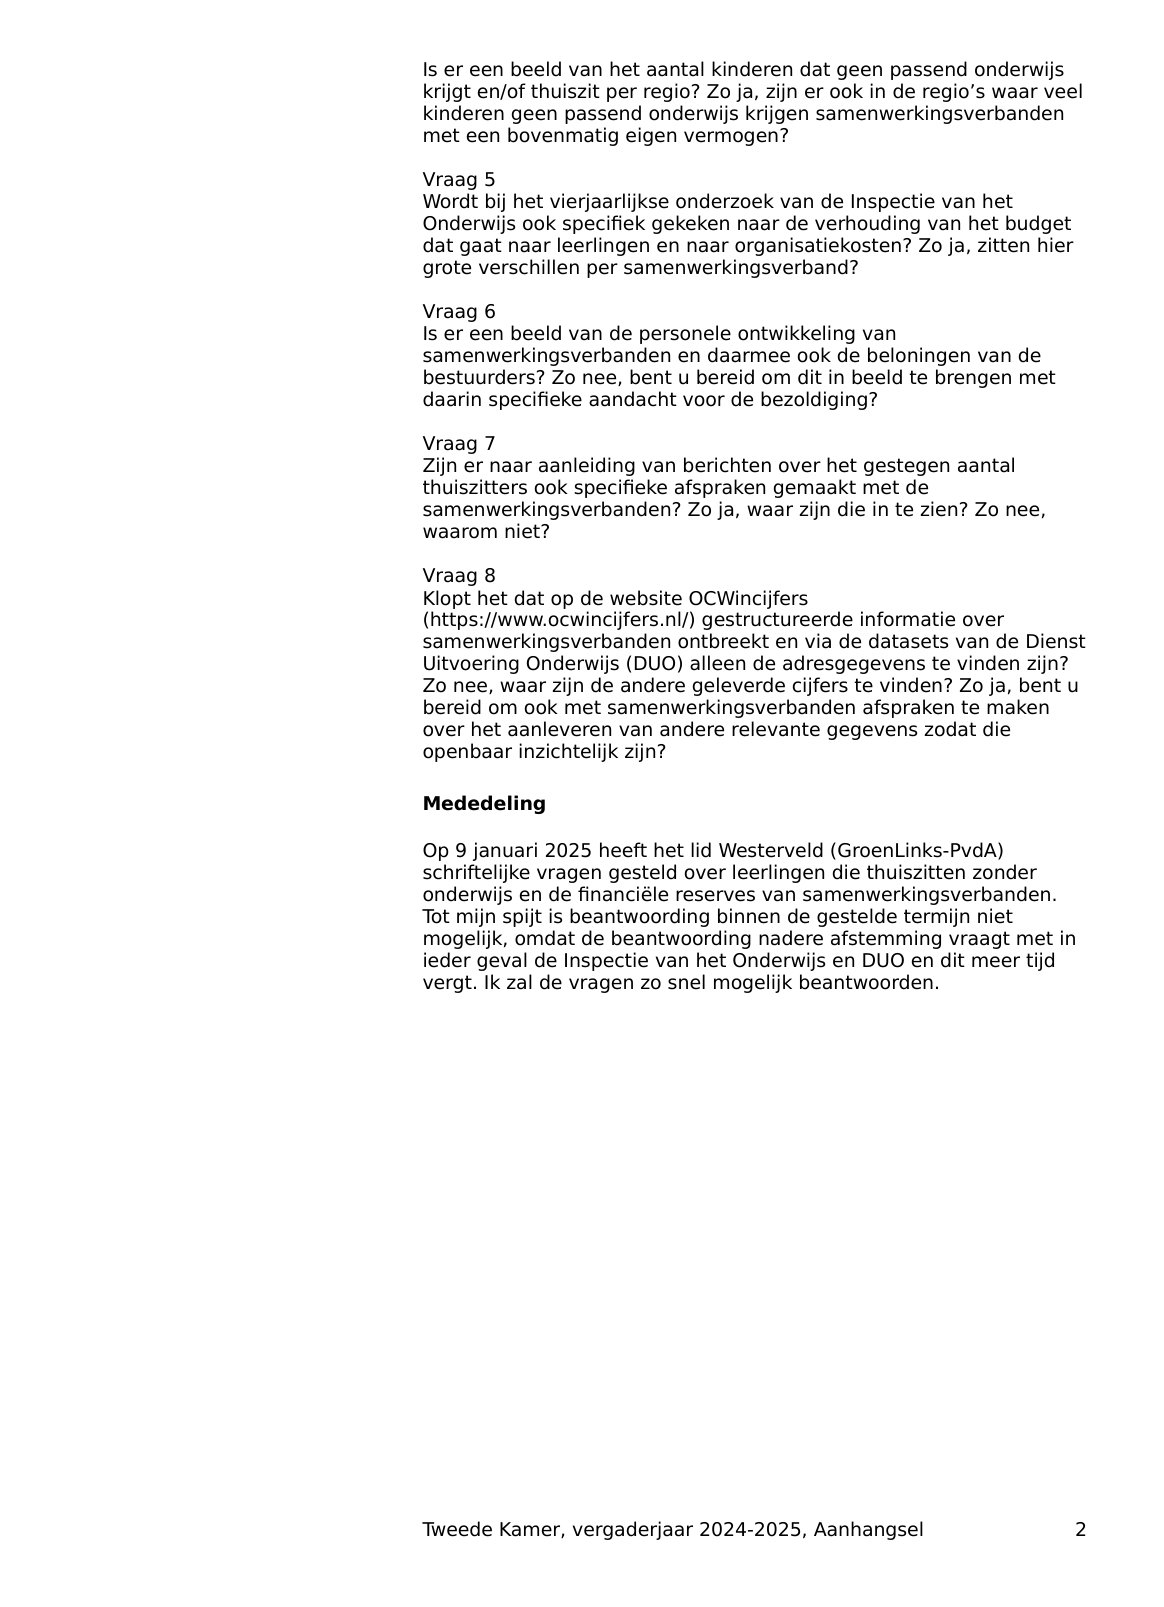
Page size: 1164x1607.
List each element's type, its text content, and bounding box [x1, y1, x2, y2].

text Tot mijn spijt is beantwoording binnen de gestelde termijn niet mogelijk, omdat de beantwoording nadere afstemming vraagt met in ieder geval de Inspectie van het Onderwijs en DUO en dit meer tijd vergt. Ik zal de vragen zo snel mogelijk beantwoorden. [422, 906, 1087, 994]
text Vraag 5 [422, 169, 1087, 191]
subtitle Mededeling [422, 793, 1087, 815]
text Vraag 7 [422, 433, 1087, 455]
text Is er een beeld van het aantal kinderen dat geen passend onderwijs krijgt en/of thuiszit per regio? Zo ja, zijn er ook in de regio’s waar veel kinderen geen passend onderwijs krijgen samenwerkingsverbanden met een bovenmatig eigen vermogen? [422, 59, 1087, 147]
text Op 9 januari 2025 heeft het lid Westerveld (GroenLinks-PvdA) schriftelijke vragen gesteld over leerlingen die thuiszitten zonder onderwijs en de financiële reserves van samenwerkingsverbanden. [422, 840, 1087, 906]
text Vraag 8 [422, 565, 1087, 587]
text Zijn er naar aanleiding van berichten over het gestegen aantal thuiszitters ook specifieke afspraken gemaakt met de samenwerkingsverbanden? Zo ja, waar zijn die in te zien? Zo nee, waarom niet? [422, 455, 1087, 543]
text Wordt bij het vierjaarlijkse onderzoek van de Inspectie van het Onderwijs ook specifiek gekeken naar de verhouding van het budget dat gaat naar leerlingen en naar organisatiekosten? Zo ja, zitten hier grote verschillen per samenwerkingsverband? [422, 191, 1087, 279]
text Is er een beeld van de personele ontwikkeling van samenwerkingsverbanden en daarmee ook de beloningen van de bestuurders? Zo nee, bent u bereid om dit in beeld te brengen met daarin specifieke aandacht voor de bezoldiging? [422, 323, 1087, 411]
text Vraag 6 [422, 301, 1087, 323]
text Klopt het dat op de website OCWincijfers (https://www.ocwincijfers.nl/) gestructureerde informatie over samenwerkingsverbanden ontbreekt en via de datasets van de Dienst Uitvoering Onderwijs (DUO) alleen de adresgegevens te vinden zijn? Zo nee, waar zijn de andere geleverde cijfers te vinden? Zo ja, bent u bereid om ook met samenwerkingsverbanden afspraken te maken over het aanleveren van andere relevante gegevens zodat die openbaar inzichtelijk zijn? [422, 587, 1087, 763]
